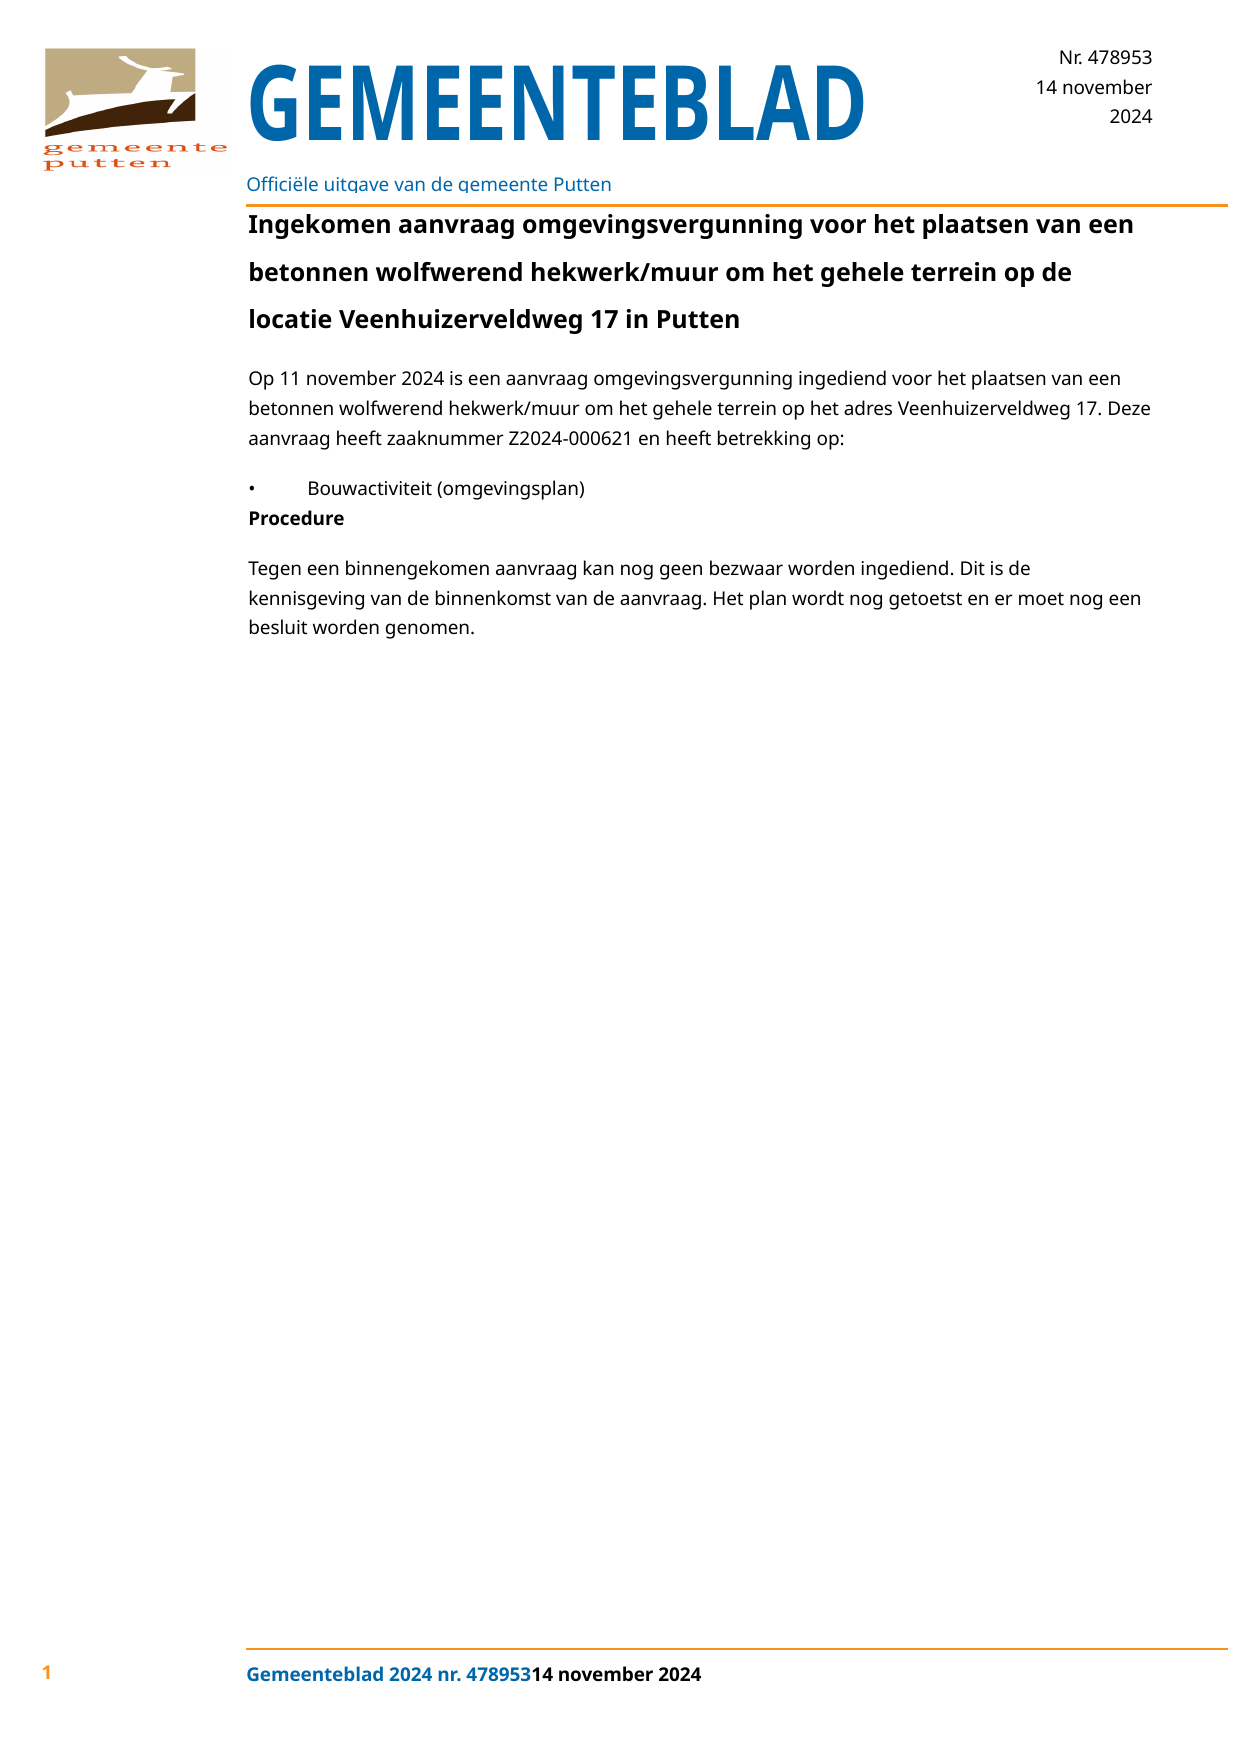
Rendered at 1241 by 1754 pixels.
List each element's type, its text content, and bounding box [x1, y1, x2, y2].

list Bouwactiviteit (omgevingsplan) [248, 475, 1152, 501]
picture [41, 47, 231, 172]
text Op 11 november 2024 is een aanvraag omgevingsvergunning ingediend voor het plaatsen van een betonnen wolfwerend hekwerk/muur om het gehele terrein op het adres Veenhuizerveldweg 17. Deze aanvraag heeft zaaknummer Z2024-000621 en heeft betrekking op: [248, 366, 1152, 450]
text Procedure [248, 505, 1152, 530]
text Tegen een binnengekomen aanvraag kan nog geen bezwaar worden ingediend. Dit is de kennisgeving van de binnenkomst van de aanvraag. Het plan wordt nog getoetst en er moet nog een besluit worden genomen. [248, 555, 1152, 640]
text Ingekomen aanvraag omgevingsvergunning voor het plaatsen van een betonnen wolfwerend hekwerk/muur om het gehele terrein op de locatie Veenhuizerveldweg 17 in Putten [248, 207, 1152, 336]
